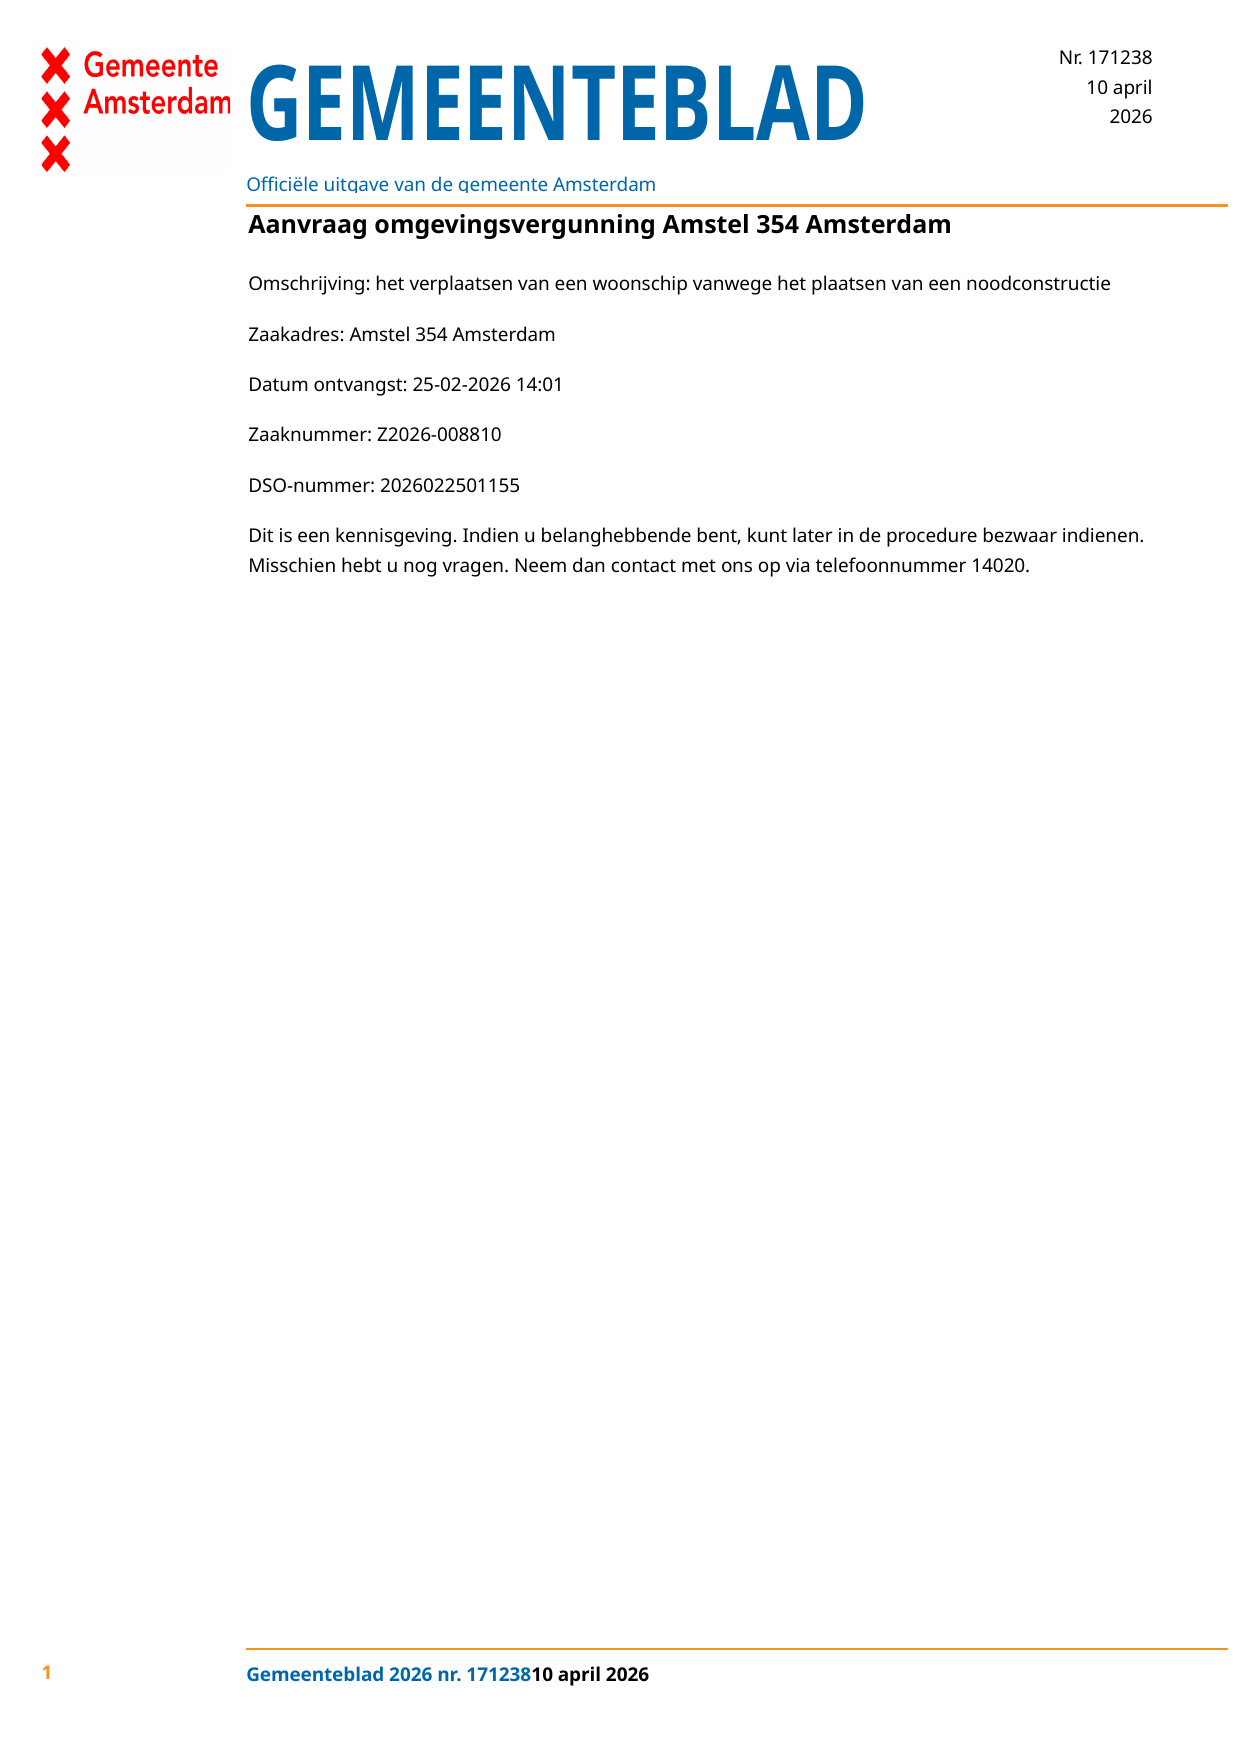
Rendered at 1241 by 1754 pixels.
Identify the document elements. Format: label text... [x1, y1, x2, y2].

text Dit is een kennisgeving. Indien u belanghebbende bent, kunt later in de procedure bezwaar indienen. Misschien hebt u nog vragen. Neem dan contact met ons op via telefoonnummer 14020. [248, 522, 1152, 578]
picture [41, 47, 231, 172]
text Omschrijving: het verplaatsen van een woonschip vanwege het plaatsen van een noodconstructie [248, 270, 1152, 296]
text Zaakadres: Amstel 354 Amsterdam [248, 321, 1152, 346]
text Zaaknummer: Z2026-008810 [248, 422, 1152, 447]
text DSO-nummer: 2026022501155 [248, 472, 1152, 498]
text Datum ontvangst: 25-02-2026 14:01 [248, 371, 1152, 397]
text Aanvraag omgevingsvergunning Amstel 354 Amsterdam [248, 207, 1152, 241]
